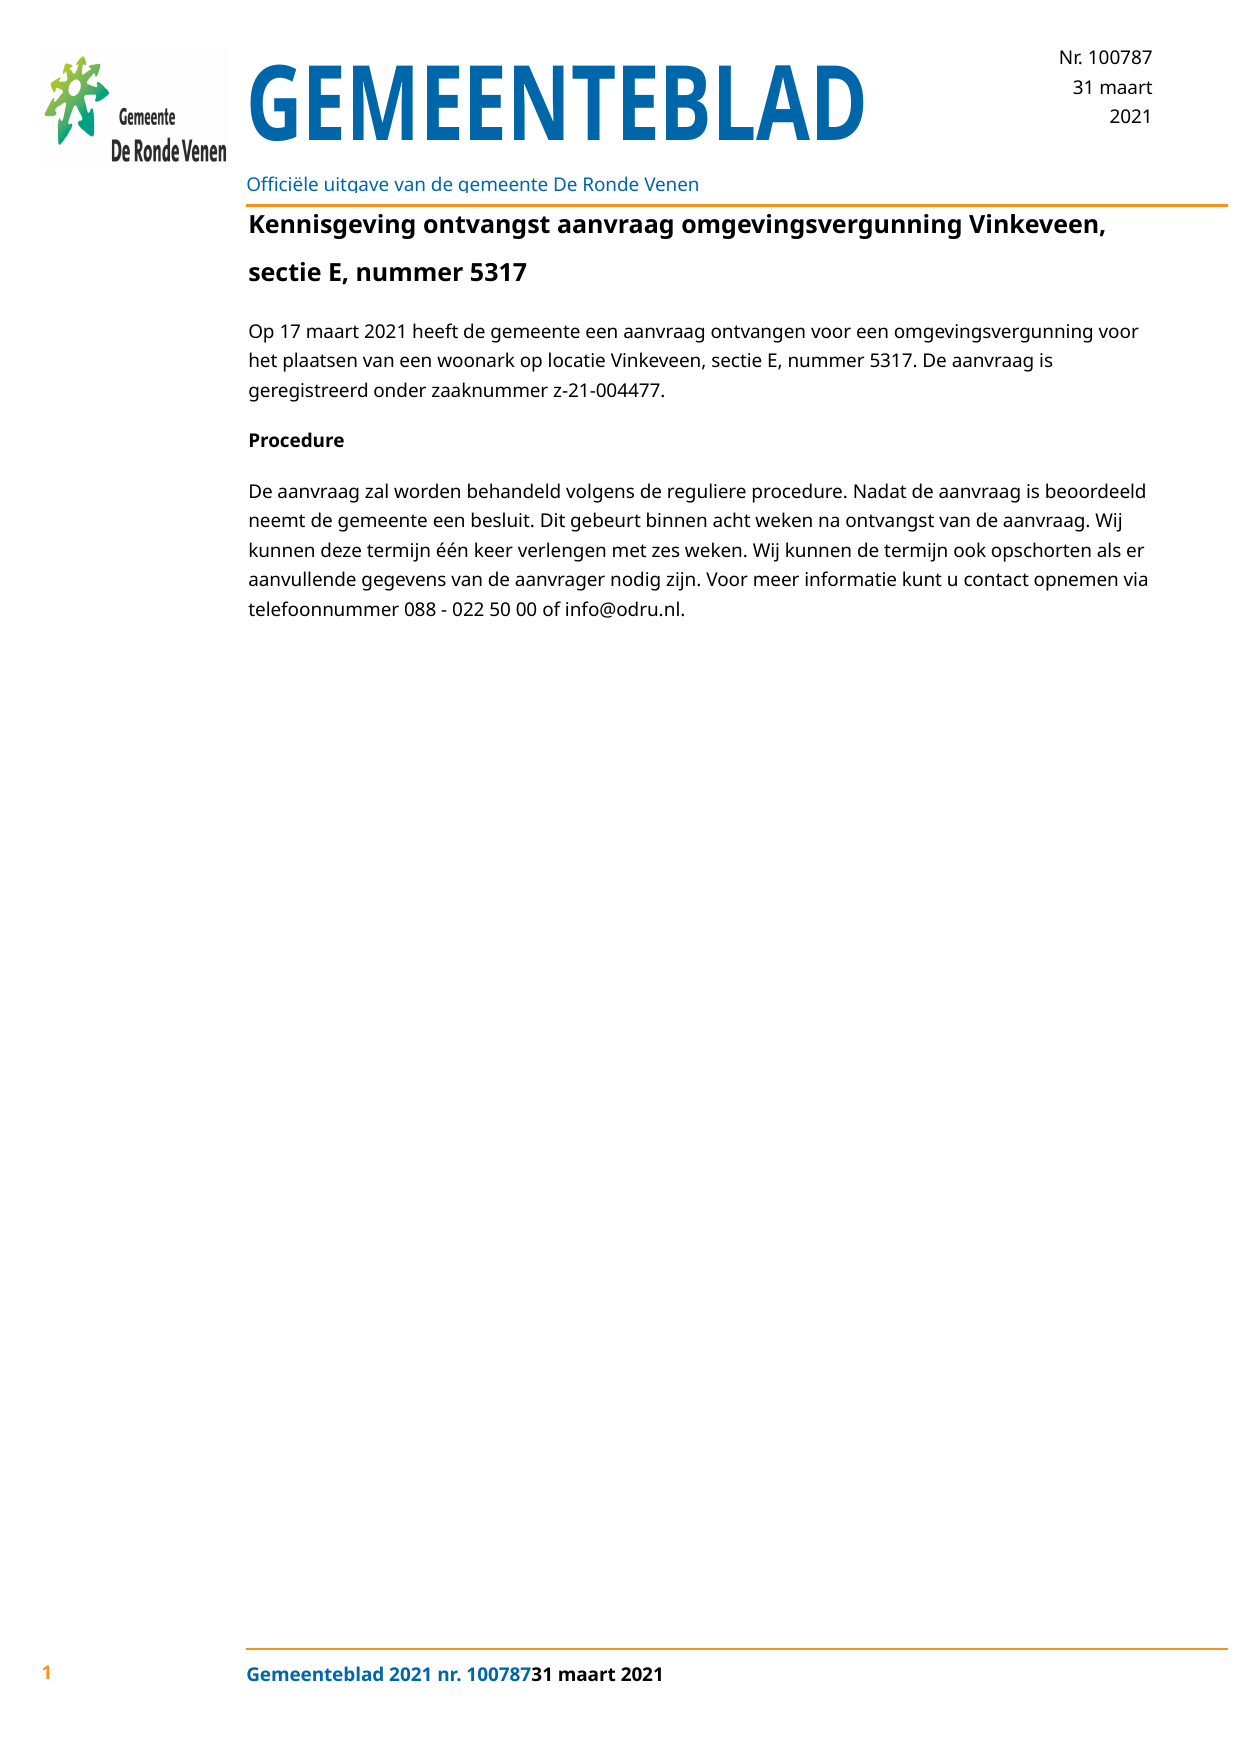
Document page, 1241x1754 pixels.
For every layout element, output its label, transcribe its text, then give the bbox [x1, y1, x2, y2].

text De aanvraag zal worden behandeld volgens de reguliere procedure. Nadat de aanvraag is beoordeeld neemt de gemeente een besluit. Dit gebeurt binnen acht weken na ontvangst van de aanvraag. Wij kunnen deze termijn één keer verlengen met zes weken. Wij kunnen de termijn ook opschorten als er aanvullende gegevens van de aanvrager nodig zijn. Voor meer informatie kunt u contact opnemen via telefoonnummer 088 - 022 50 00 of info@odru.nl. [248, 478, 1152, 622]
text Op 17 maart 2021 heeft de gemeente een aanvraag ontvangen voor een omgevingsvergunning voor het plaatsen van een woonark op locatie Vinkeveen, sectie E, nummer 5317. De aanvraag is geregistreerd onder zaaknummer z-21-004477. [248, 318, 1152, 403]
picture [41, 47, 231, 172]
text Procedure [248, 427, 1152, 453]
text Kennisgeving ontvangst aanvraag omgevingsvergunning Vinkeveen, sectie E, nummer 5317 [248, 207, 1152, 288]
